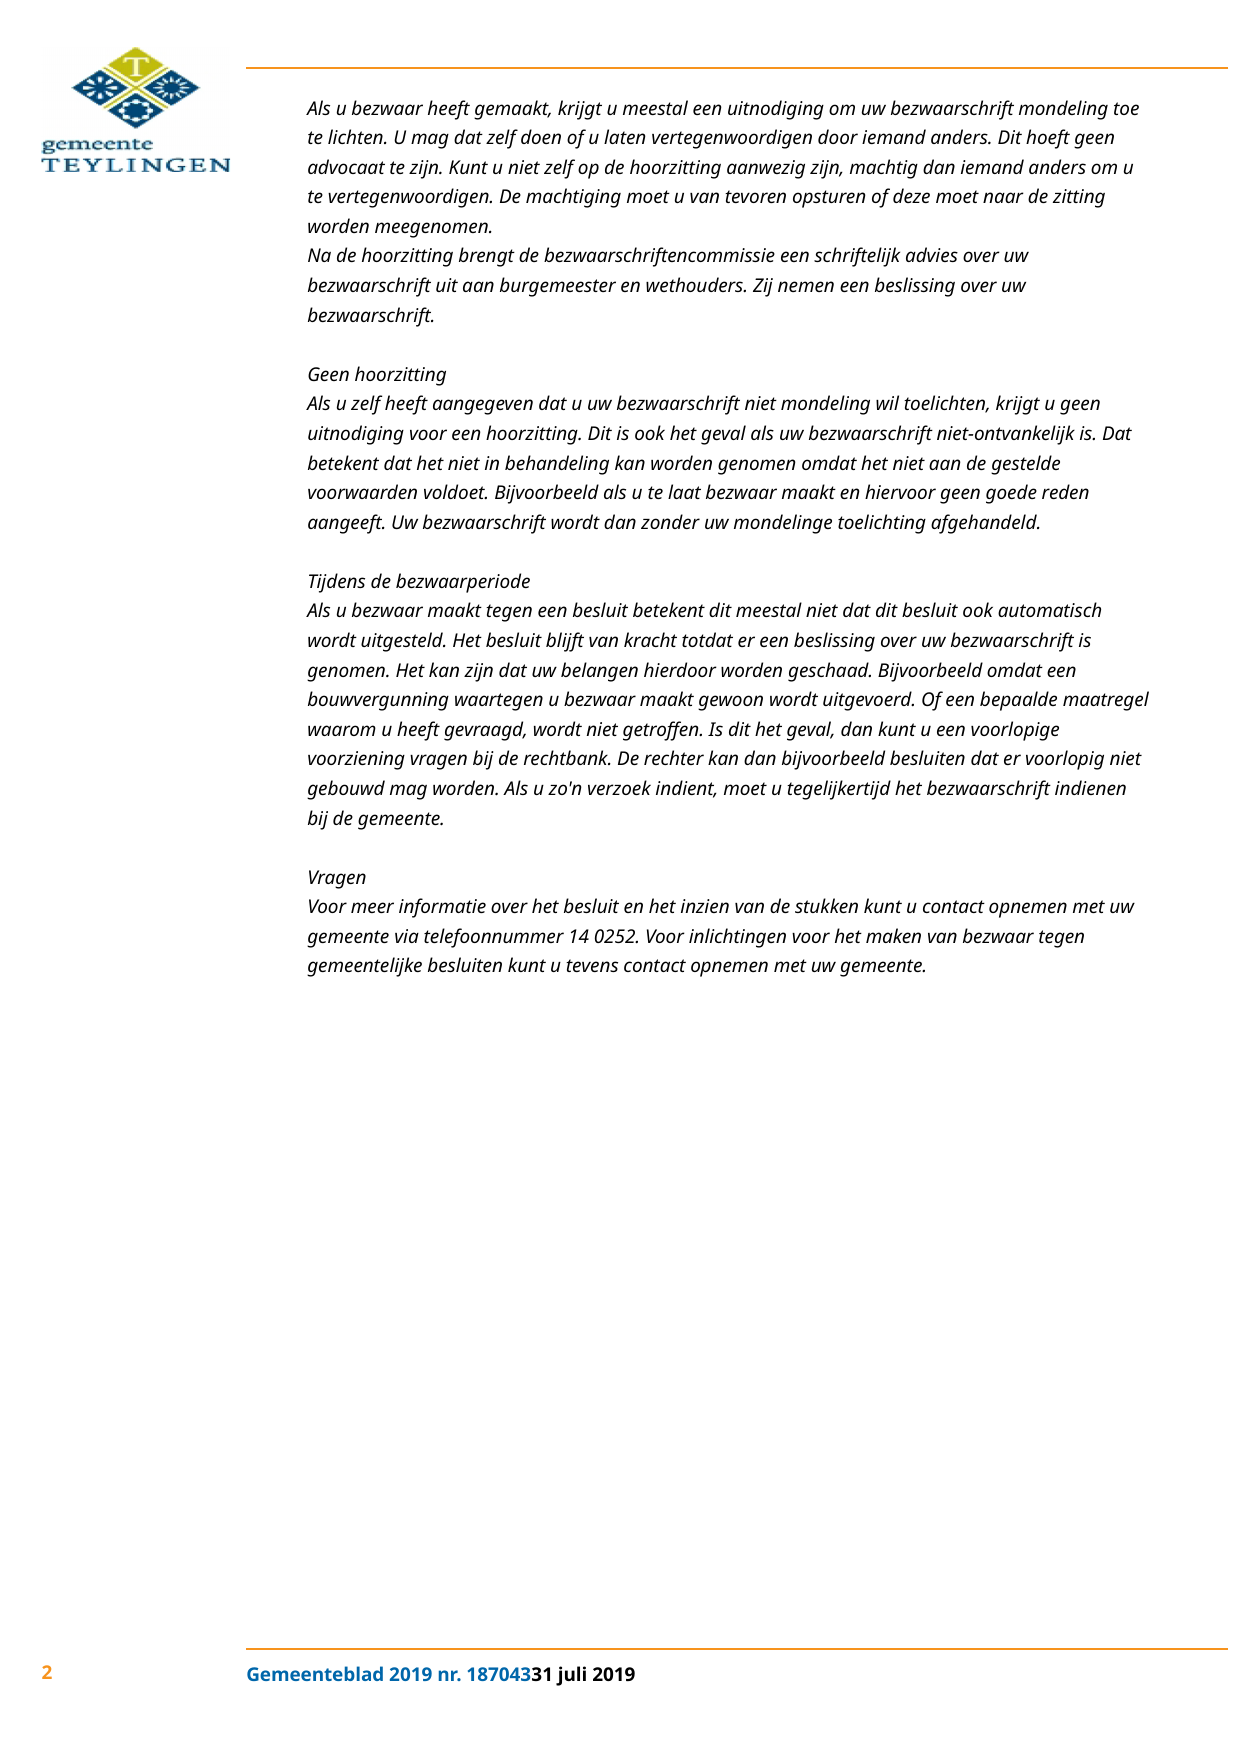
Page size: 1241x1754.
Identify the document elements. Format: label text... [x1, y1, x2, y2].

list Voor meer informatie over het besluit en het inzien van de stukken kunt u contact opnemen met uw gemeente via telefoonnummer 14 0252. Voor inlichtingen voor het maken van bezwaar tegen gemeentelijke besluiten kunt u tevens contact opnemen met uw gemeente. [248, 893, 1152, 978]
list Geen hoorzitting [248, 361, 1152, 387]
list Als u bezwaar heeft gemaakt, krijgt u meestal een uitnodiging om uw bezwaarschrift mondeling toe te lichten. U mag dat zelf doen of u laten vertegenwoordigen door iemand anders. Dit hoeft geen advocaat te zijn. Kunt u niet zelf op de hoorzitting aanwezig zijn, machtig dan iemand anders om u te vertegenwoordigen. De machtiging moet u van tevoren opsturen of deze moet naar de zitting worden meegenomen. [248, 95, 1152, 239]
list Tijdens de bezwaarperiode [248, 568, 1152, 594]
list Als u zelf heeft aangegeven dat u uw bezwaarschrift niet mondeling wil toelichten, krijgt u geen uitnodiging voor een hoorzitting. Dit is ook het geval als uw bezwaarschrift niet-ontvankelijk is. Dat betekent dat het niet in behandeling kan worden genomen omdat het niet aan de gestelde voorwaarden voldoet. Bijvoorbeeld als u te laat bezwaar maakt en hiervoor geen goede reden aangeeft. Uw bezwaarschrift wordt dan zonder uw mondelinge toelichting afgehandeld. [248, 391, 1152, 535]
picture [41, 47, 231, 172]
list Als u bezwaar maakt tegen een besluit betekent dit meestal niet dat dit besluit ook automatisch wordt uitgesteld. Het besluit blijft van kracht totdat er een beslissing over uw bezwaarschrift is genomen. Het kan zijn dat uw belangen hierdoor worden geschaad. Bijvoorbeeld omdat een bouwvergunning waartegen u bezwaar maakt gewoon wordt uitgevoerd. Of een bepaalde maatregel waarom u heeft gevraagd, wordt niet getroffen. Is dit het geval, dan kunt u een voorlopige voorziening vragen bij de rechtbank. De rechter kan dan bijvoorbeeld besluiten dat er voorlopig niet gebouwd mag worden. Als u zo'n verzoek indient, moet u tegelijkertijd het bezwaarschrift indienen bij de gemeente. [248, 598, 1152, 831]
list Na de hoorzitting brengt de bezwaarschriftencommissie een schriftelijk advies over uw bezwaarschrift uit aan burgemeester en wethouders. Zij nemen een beslissing over uw bezwaarschrift. [248, 243, 1152, 328]
list Vragen [248, 864, 1152, 890]
